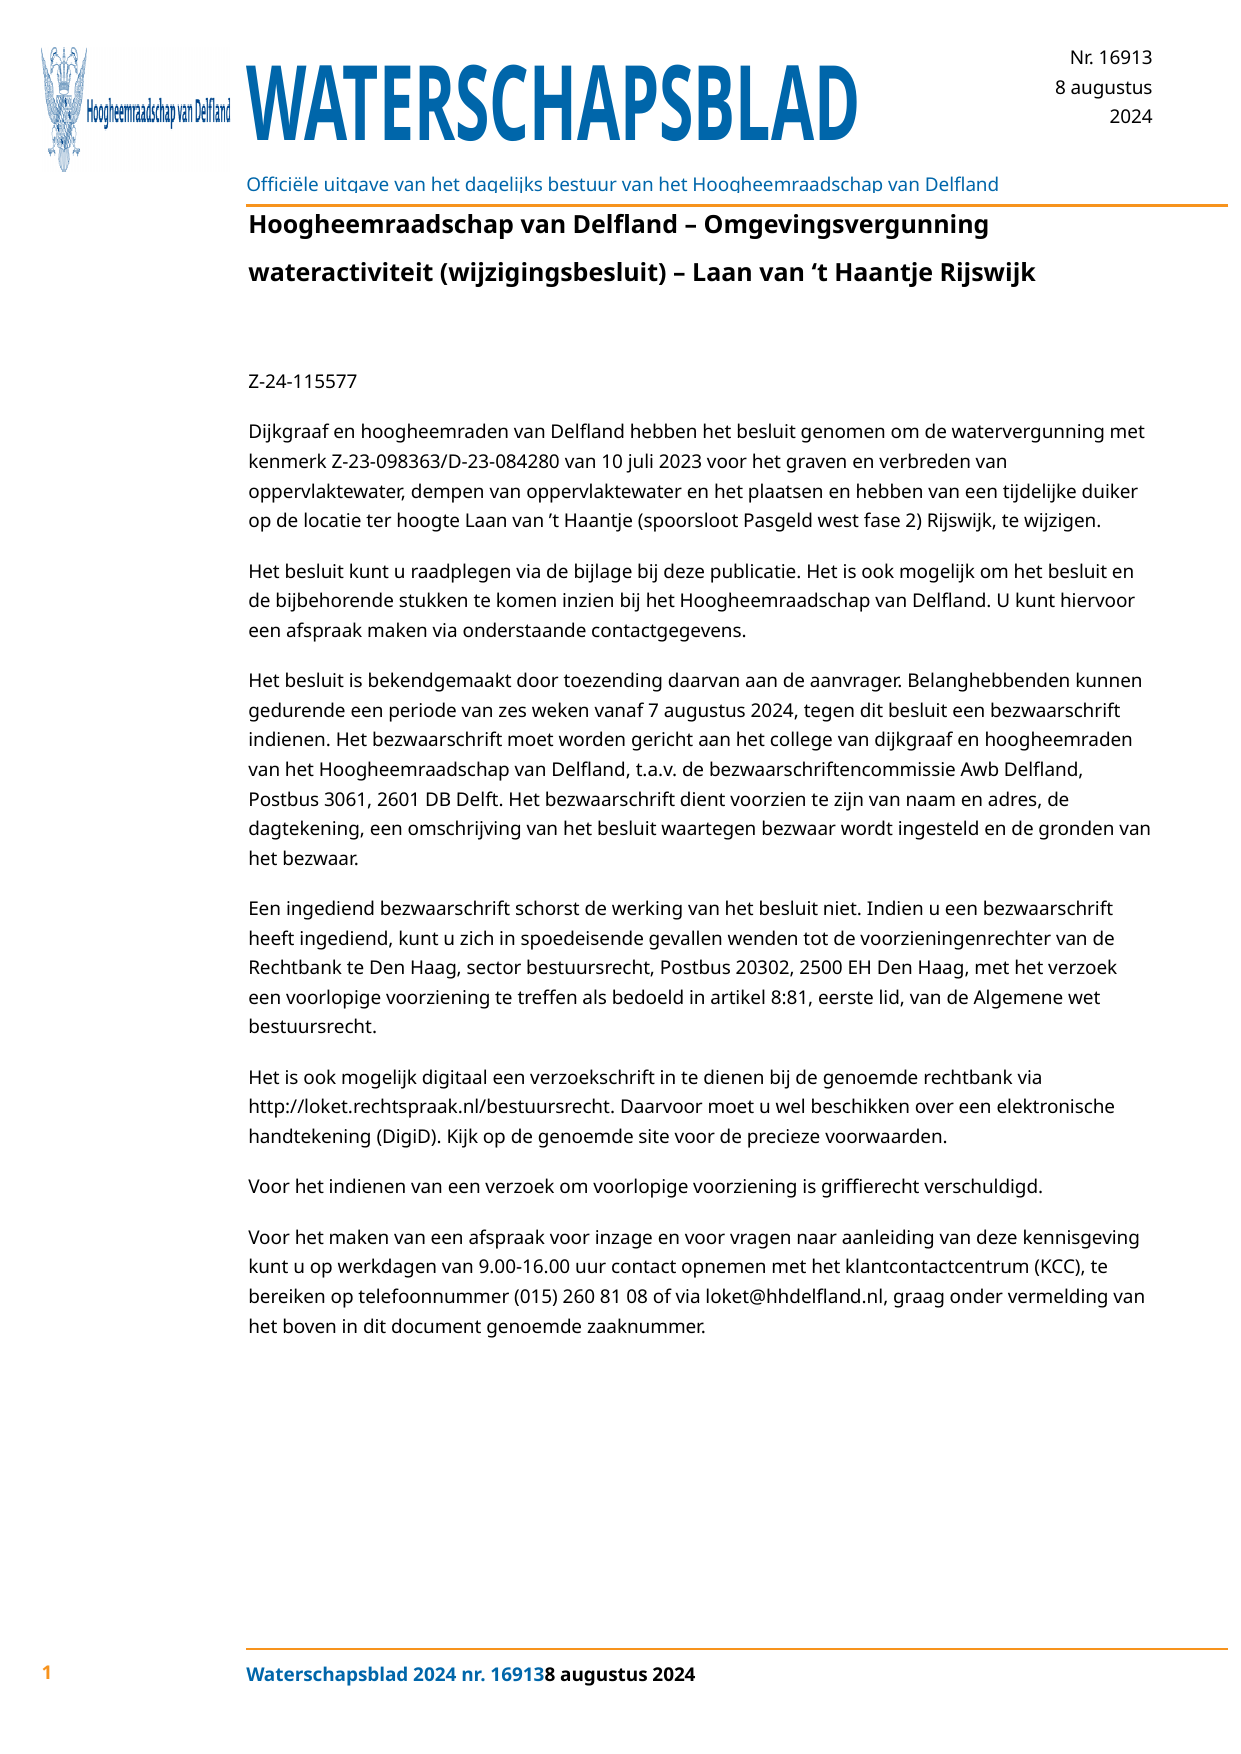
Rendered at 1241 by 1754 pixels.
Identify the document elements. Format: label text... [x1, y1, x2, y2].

text Voor het indienen van een verzoek om voorlopige voorziening is griffierecht verschuldigd. [248, 1174, 1152, 1199]
text Z-24-115577 [248, 368, 1152, 394]
picture [41, 47, 231, 172]
text Dijkgraaf en hoogheemraden van Delfland hebben het besluit genomen om de watervergunning met kenmerk Z-23-098363/D-23-084280 van 10 juli 2023 voor het graven en verbreden van oppervlaktewater, dempen van oppervlaktewater en het plaatsen en hebben van een tijdelijke duiker op de locatie ter hoogte Laan van ’t Haantje (spoorsloot Pasgeld west fase 2) Rijswijk, te wijzigen. [248, 419, 1152, 533]
text Het besluit kunt u raadplegen via de bijlage bij deze publicatie. Het is ook mogelijk om het besluit en de bijbehorende stukken te komen inzien bij het Hoogheemraadschap van Delfland. U kunt hiervoor een afspraak maken via onderstaande contactgegevens. [248, 558, 1152, 643]
text Een ingediend bezwaarschrift schorst de werking van het besluit niet. Indien u een bezwaarschrift heeft ingediend, kunt u zich in spoedeisende gevallen wenden tot de voorzieningenrechter van de Rechtbank te Den Haag, sector bestuursrecht, Postbus 20302, 2500 EH Den Haag, met het verzoek een voorlopige voorziening te treffen als bedoeld in artikel 8:81, eerste lid, van de Algemene wet bestuursrecht. [248, 895, 1152, 1039]
text Het besluit is bekendgemaakt door toezending daarvan aan de aanvrager. Belanghebbenden kunnen gedurende een periode van zes weken vanaf 7 augustus 2024, tegen dit besluit een bezwaarschrift indienen. Het bezwaarschrift moet worden gericht aan het college van dijkgraaf en hoogheemraden van het Hoogheemraadschap van Delfland, t.a.v. de bezwaarschriftencommissie Awb Delfland, Postbus 3061, 2601 DB Delft. Het bezwaarschrift dient voorzien te zijn van naam en adres, de dagtekening, een omschrijving van het besluit waartegen bezwaar wordt ingesteld en de gronden van het bezwaar. [248, 667, 1152, 871]
text Hoogheemraadschap van Delfland – Omgevingsvergunning wateractiviteit (wijzigingsbesluit) – Laan van ‘t Haantje Rijswijk [248, 207, 1152, 288]
text Het is ook mogelijk digitaal een verzoekschrift in te dienen bij de genoemde rechtbank via http://loket.rechtspraak.nl/bestuursrecht. Daarvoor moet u wel beschikken over een elektronische handtekening (DigiD). Kijk op de genoemde site voor de precieze voorwaarden. [248, 1064, 1152, 1149]
text Voor het maken van een afspraak voor inzage en voor vragen naar aanleiding van deze kennisgeving kunt u op werkdagen van 9.00-16.00 uur contact opnemen met het klantcontactcentrum (KCC), te bereiken op telefoonnummer (015) 260 81 08 of via loket@hhdelfland.nl, graag onder vermelding van het boven in dit document genoemde zaaknummer. [248, 1224, 1152, 1339]
